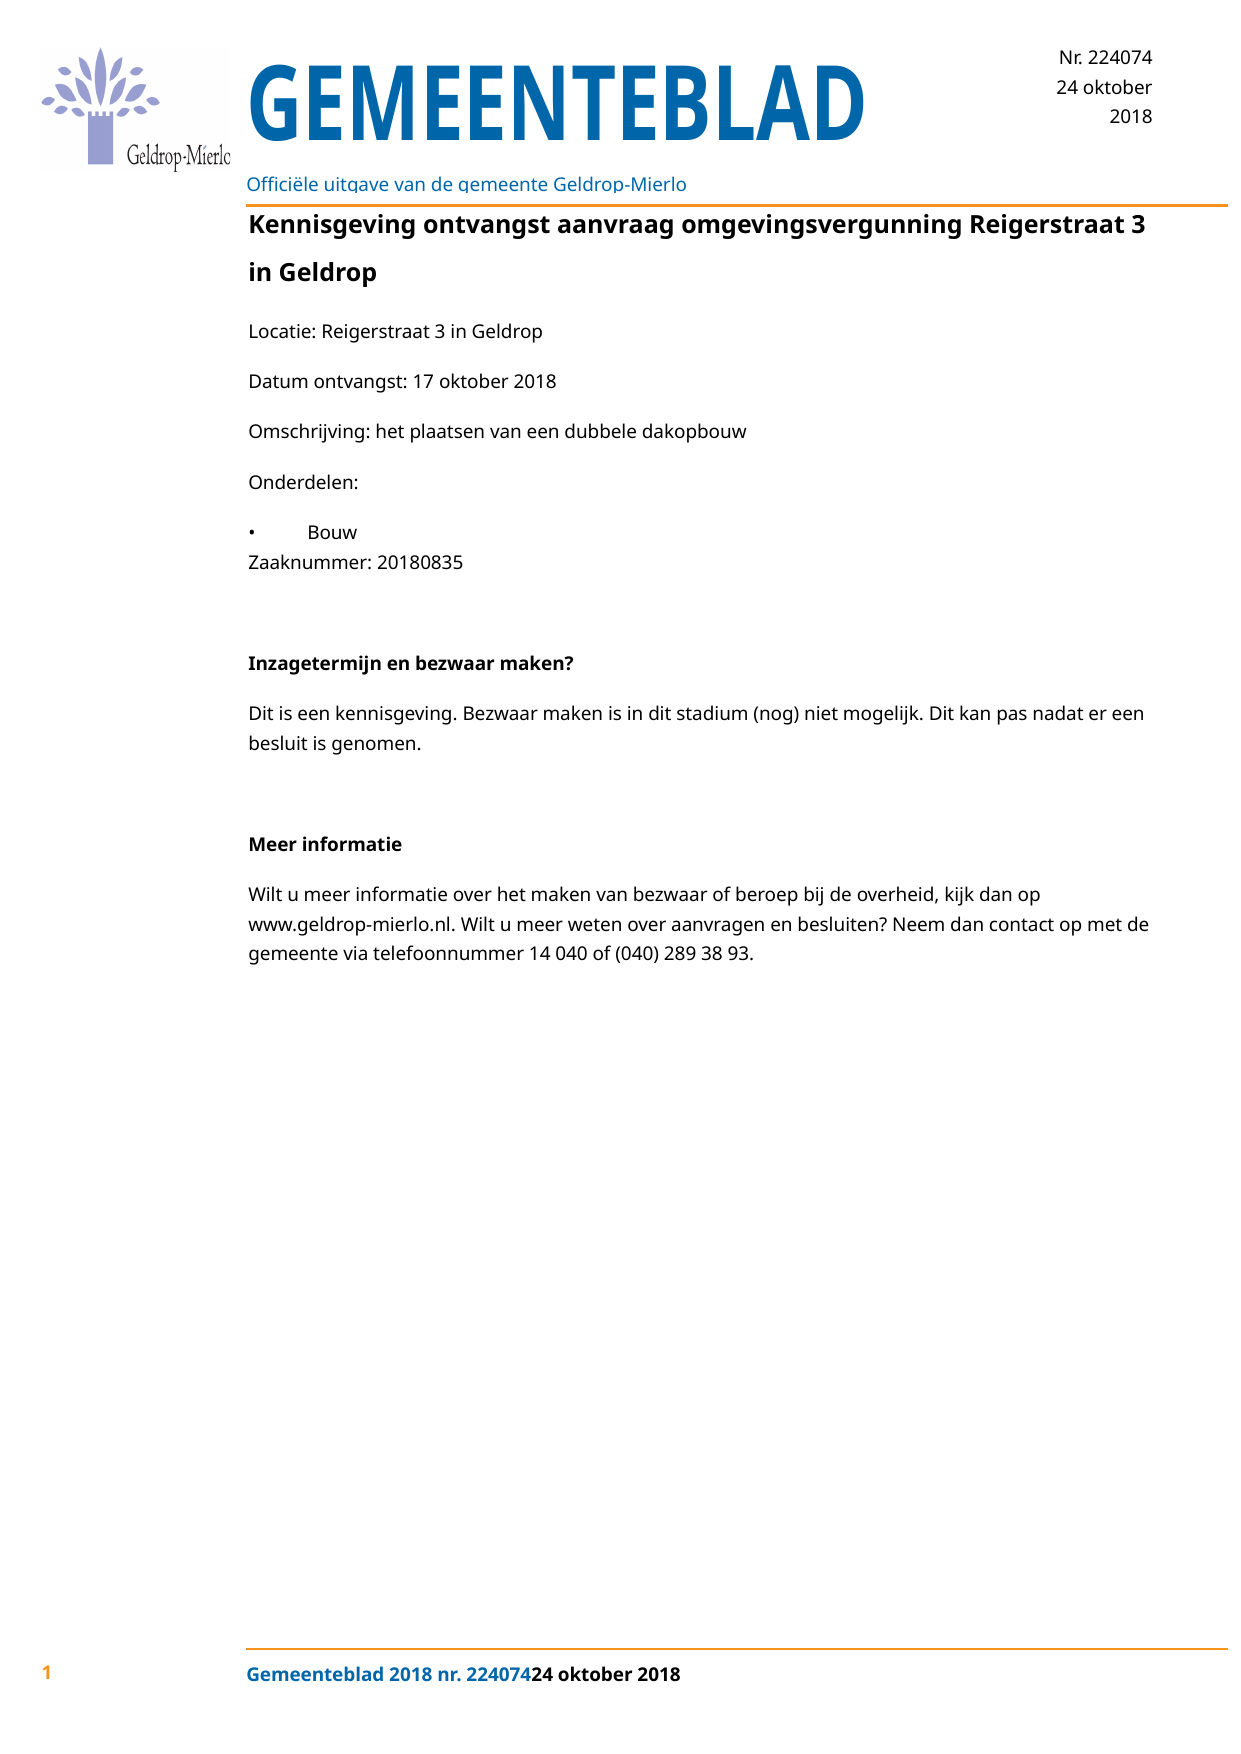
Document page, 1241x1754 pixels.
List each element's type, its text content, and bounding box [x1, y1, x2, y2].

text Inzagetermijn en bezwaar maken? [248, 650, 1152, 676]
text Locatie: Reigerstraat 3 in Geldrop [248, 318, 1152, 344]
text Zaaknummer: 20180835 [248, 549, 1152, 575]
text Kennisgeving ontvangst aanvraag omgevingsvergunning Reigerstraat 3 in Geldrop [248, 207, 1152, 288]
picture [41, 47, 231, 172]
text Dit is een kennisgeving. Bezwaar maken is in dit stadium (nog) niet mogelijk. Dit kan pas nadat er een besluit is genomen. [248, 700, 1152, 756]
text Omschrijving: het plaatsen van een dubbele dakopbouw [248, 419, 1152, 444]
list Bouw [248, 519, 1152, 545]
text Meer informatie [248, 831, 1152, 857]
text Onderdelen: [248, 469, 1152, 495]
text Wilt u meer informatie over het maken van bezwaar of beroep bij de overheid, kijk dan op www.geldrop-mierlo.nl. Wilt u meer weten over aanvragen en besluiten? Neem dan contact op met de gemeente via telefoonnummer 14 040 of (040) 289 38 93. [248, 881, 1152, 966]
text Datum ontvangst: 17 oktober 2018 [248, 368, 1152, 394]
